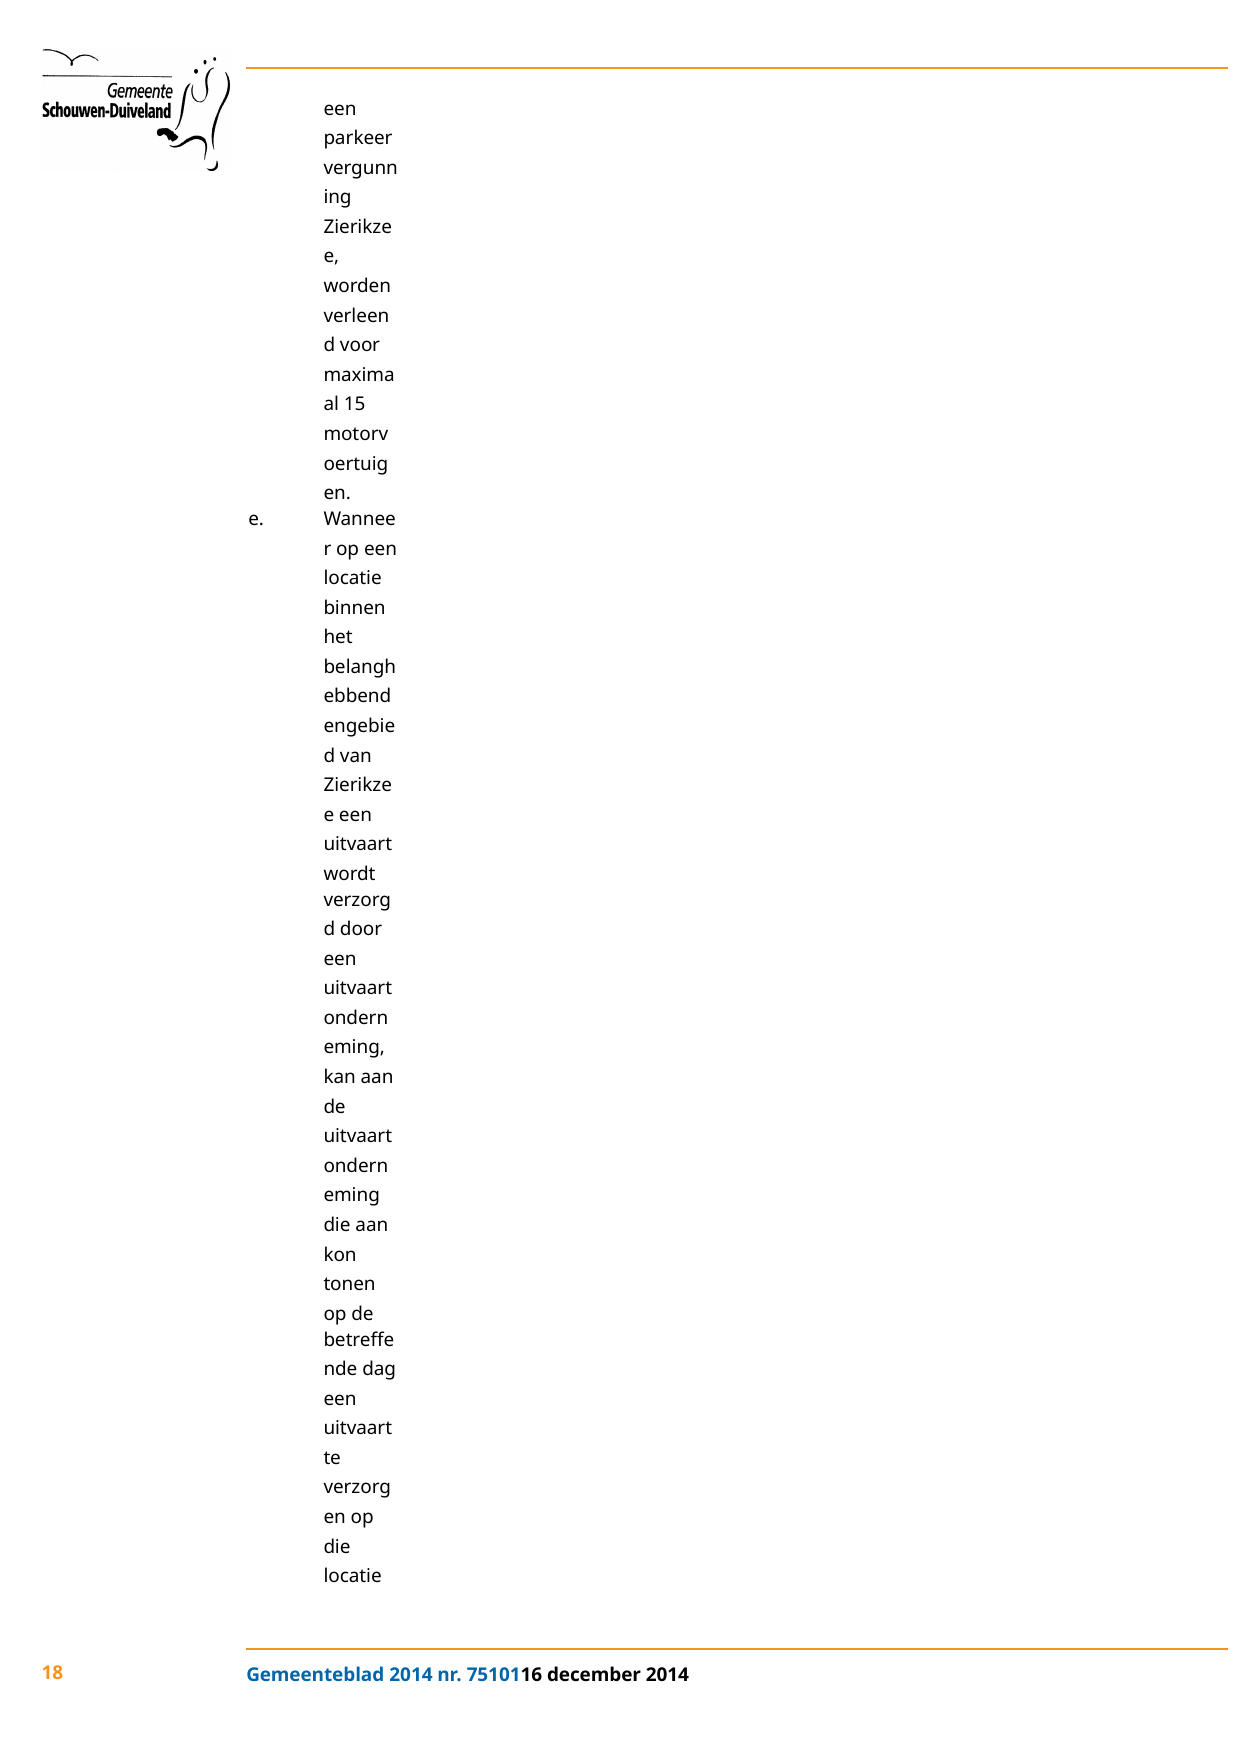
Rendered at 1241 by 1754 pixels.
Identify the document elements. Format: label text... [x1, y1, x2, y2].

table_cell [850, 505, 926, 886]
table_cell [625, 1326, 700, 1588]
table_cell [625, 95, 700, 505]
table_cell [549, 886, 624, 1326]
table_cell [775, 886, 850, 1326]
table_cell [549, 1326, 624, 1588]
table_cell [549, 95, 624, 505]
table_cell [399, 95, 474, 505]
table_cell [474, 1326, 549, 1588]
table_cell [549, 505, 624, 886]
table_cell [625, 505, 700, 886]
table_cell [474, 886, 549, 1326]
table_cell [700, 886, 775, 1326]
table_cell [700, 1326, 775, 1588]
picture [41, 47, 231, 172]
table_cell [775, 505, 850, 886]
table_cell [700, 95, 775, 505]
table_cell [474, 95, 549, 505]
table_cell een parkeervergunning Zierikzee, worden verleend voor maximaal 15 motorvoertuigen. [323, 95, 398, 505]
table_cell Wanneer op een locatie binnen het belanghebbendengebied van Zierikzee een uitvaart wordt [323, 505, 398, 886]
table_cell [700, 505, 775, 886]
table_cell [625, 886, 700, 1326]
table_cell [775, 1326, 850, 1588]
table_cell [775, 95, 850, 505]
table_cell betreffende dag een uitvaart te verzorgen op die locatie [323, 1326, 398, 1588]
table_cell [399, 505, 474, 886]
table_cell [399, 1326, 474, 1588]
table_cell [248, 1326, 323, 1588]
table_cell [248, 95, 323, 505]
table_cell verzorgd door een uitvaartonderneming, kan aan de uitvaartonderneming die aan kon tonen op de [323, 886, 398, 1326]
table_cell e. [248, 505, 323, 886]
table_cell [474, 505, 549, 886]
table_cell [248, 886, 323, 1326]
table_cell [399, 886, 474, 1326]
